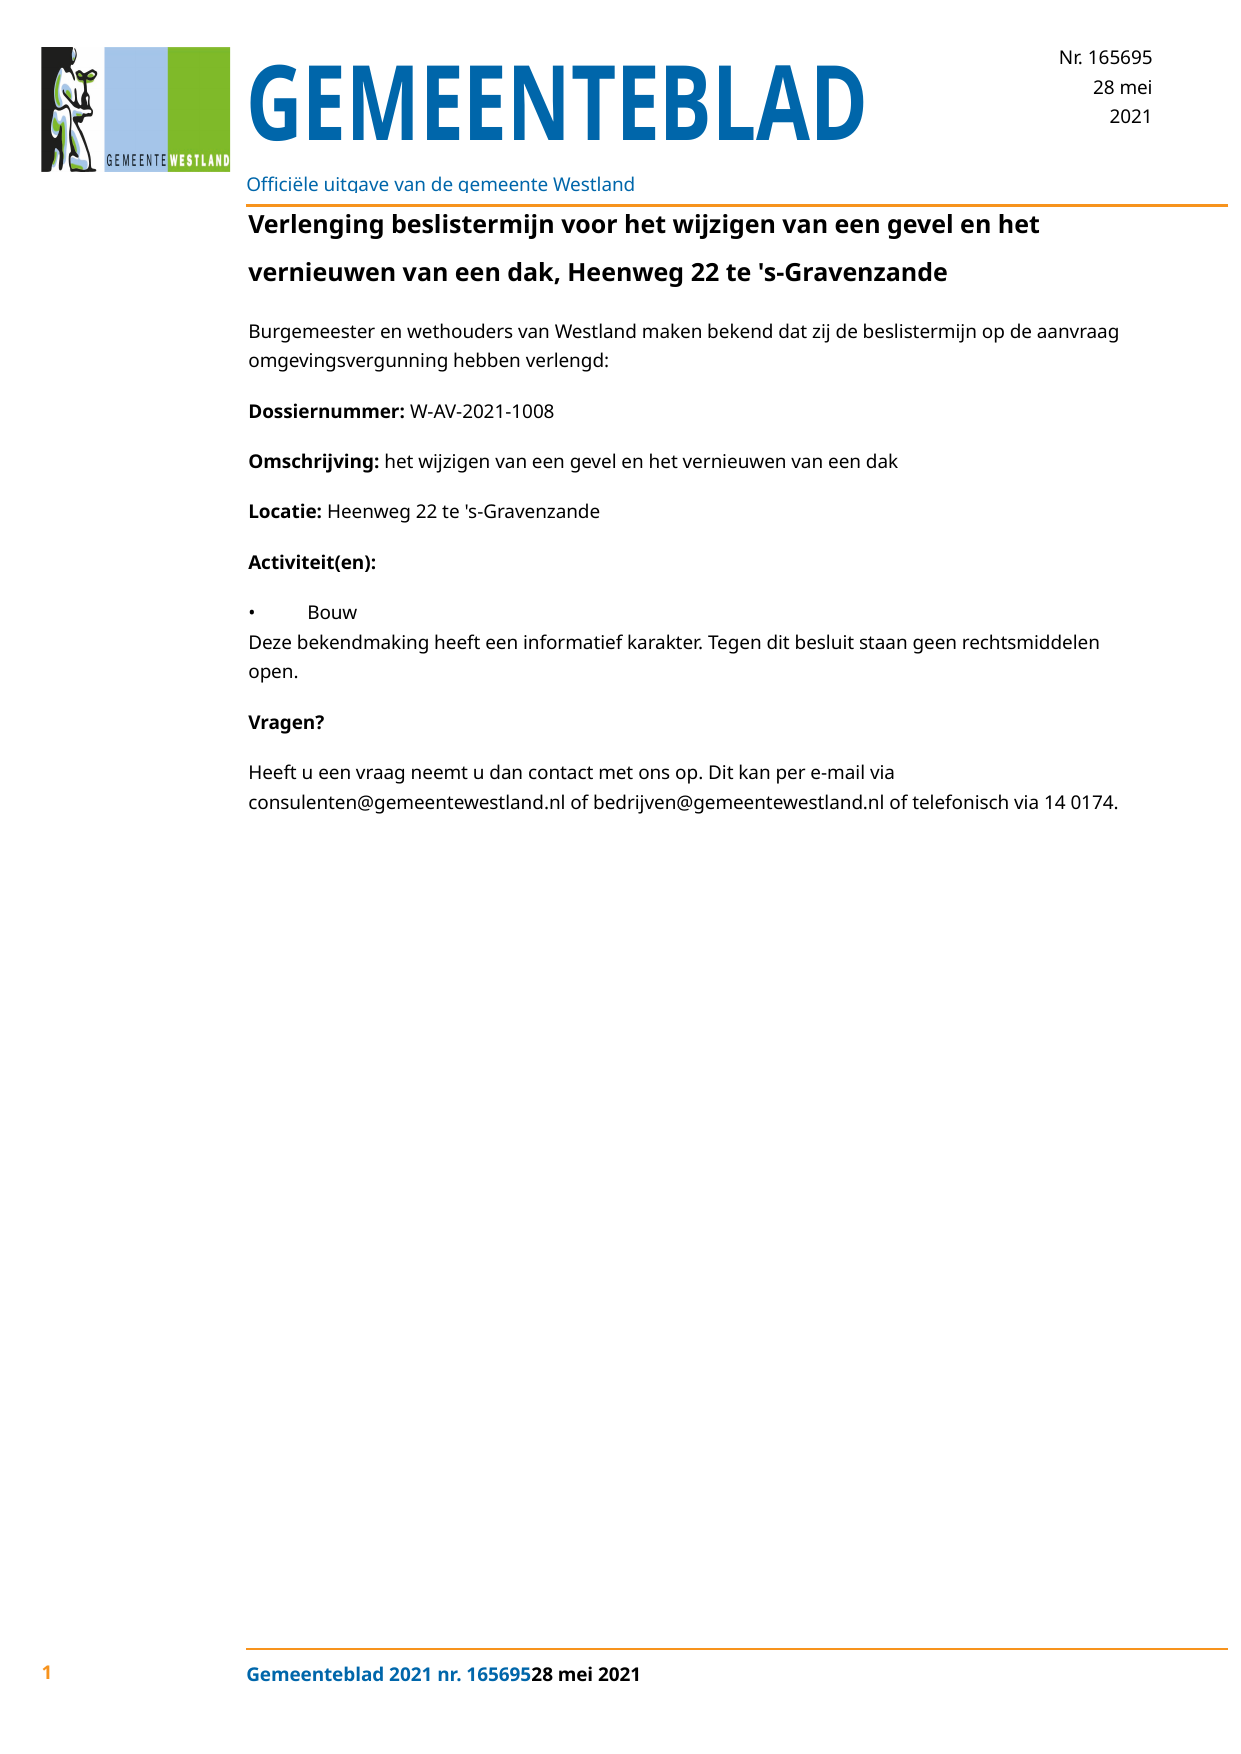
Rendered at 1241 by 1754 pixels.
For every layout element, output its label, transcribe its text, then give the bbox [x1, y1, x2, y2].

text Deze bekendmaking heeft een informatief karakter. Tegen dit besluit staan geen rechtsmiddelen open. [248, 629, 1152, 684]
list Bouw [248, 599, 1152, 625]
picture [41, 47, 231, 172]
text Verlenging beslistermijn voor het wijzigen van een gevel en het vernieuwen van een dak, Heenweg 22 te 's-Gravenzande [248, 207, 1152, 288]
text Activiteit(en): [248, 549, 1152, 575]
text Omschrijving: het wijzigen van een gevel en het vernieuwen van een dak [248, 448, 1152, 474]
text Burgemeester en wethouders van Westland maken bekend dat zij de beslistermijn op de aanvraag omgevingsvergunning hebben verlengd: [248, 318, 1152, 373]
text Locatie: Heenweg 22 te 's-Gravenzande [248, 499, 1152, 524]
text Heeft u een vraag neemt u dan contact met ons op. Dit kan per e-mail via consulenten@gemeentewestland.nl of bedrijven@gemeentewestland.nl of telefonisch via 14 0174. [248, 759, 1152, 815]
text Dossiernummer: W-AV-2021-1008 [248, 398, 1152, 424]
text Vragen? [248, 709, 1152, 735]
